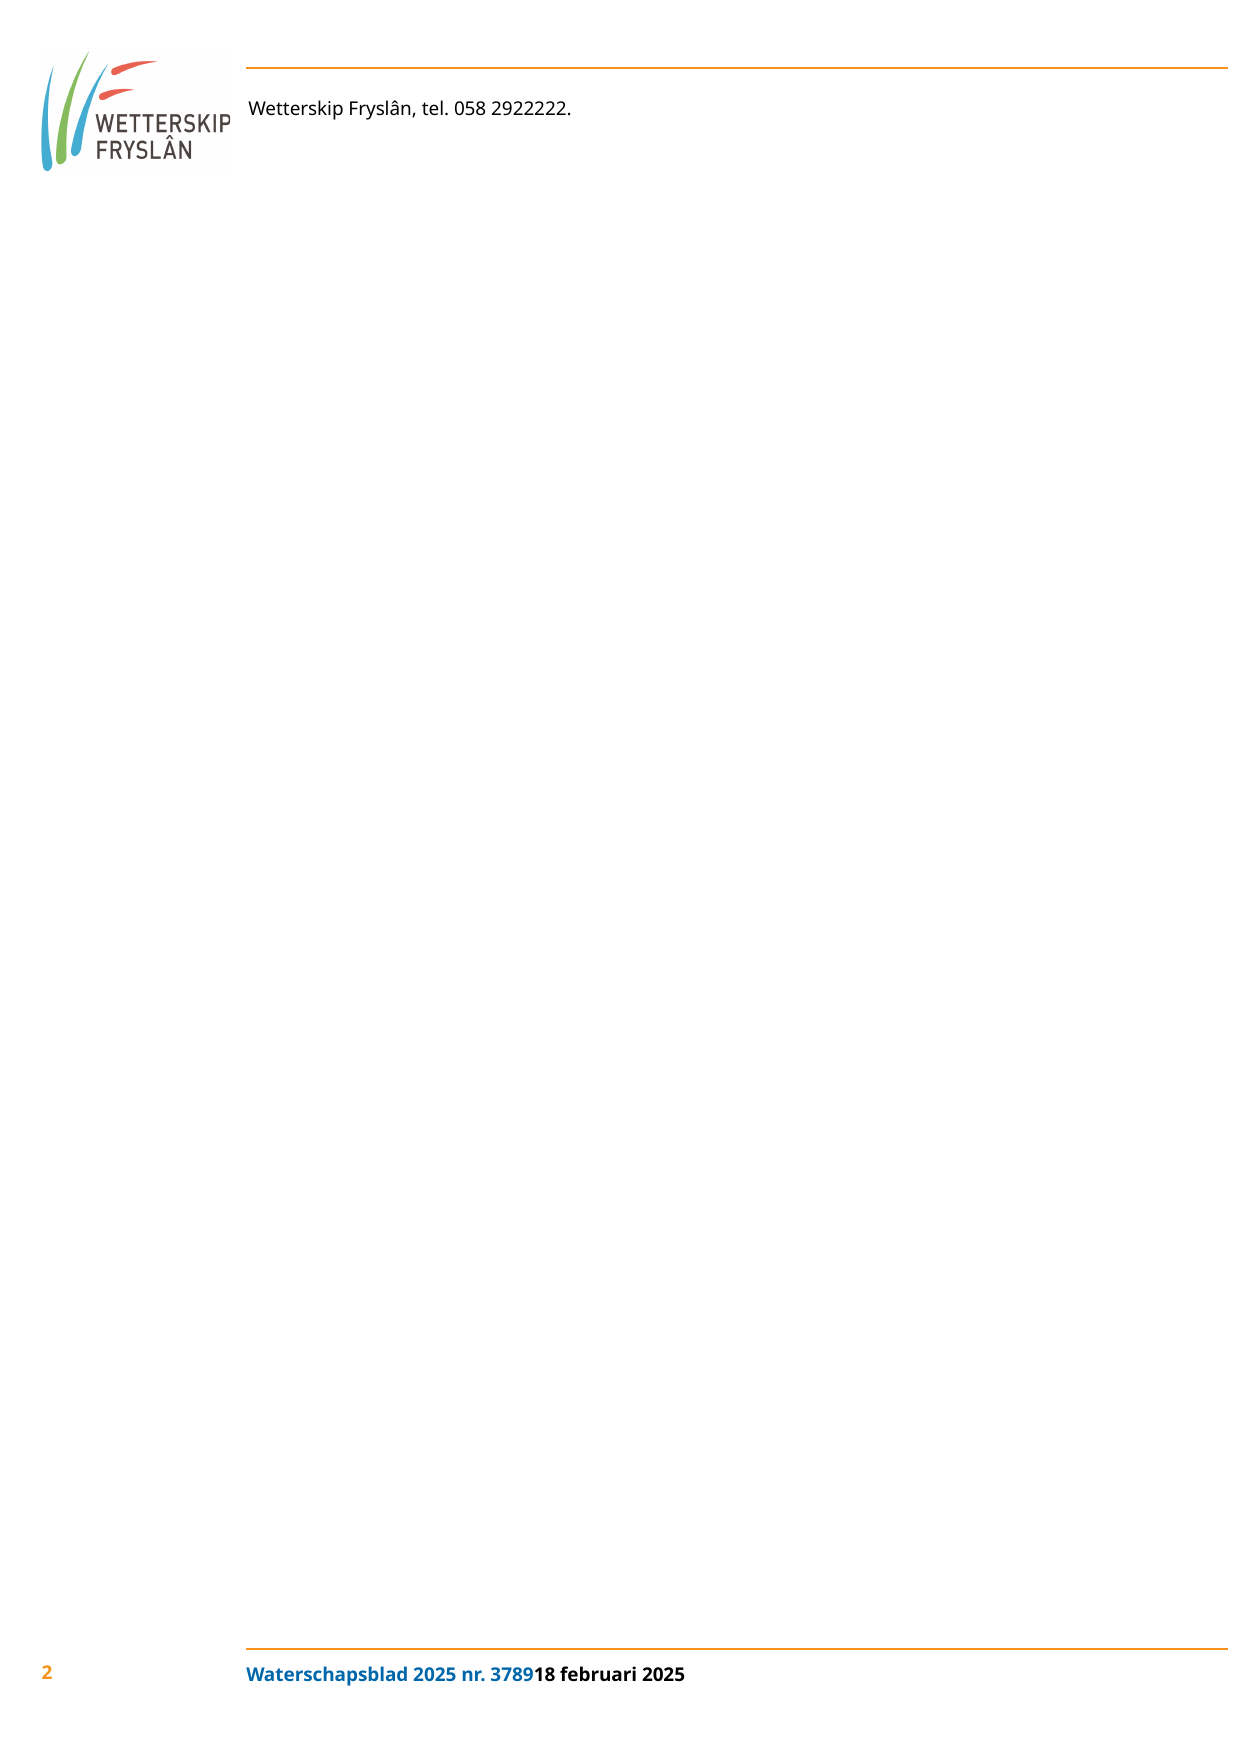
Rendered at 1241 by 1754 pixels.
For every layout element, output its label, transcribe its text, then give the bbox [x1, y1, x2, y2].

text Wetterskip Fryslân, tel. 058 2922222. [248, 95, 1152, 121]
picture [41, 47, 231, 172]
